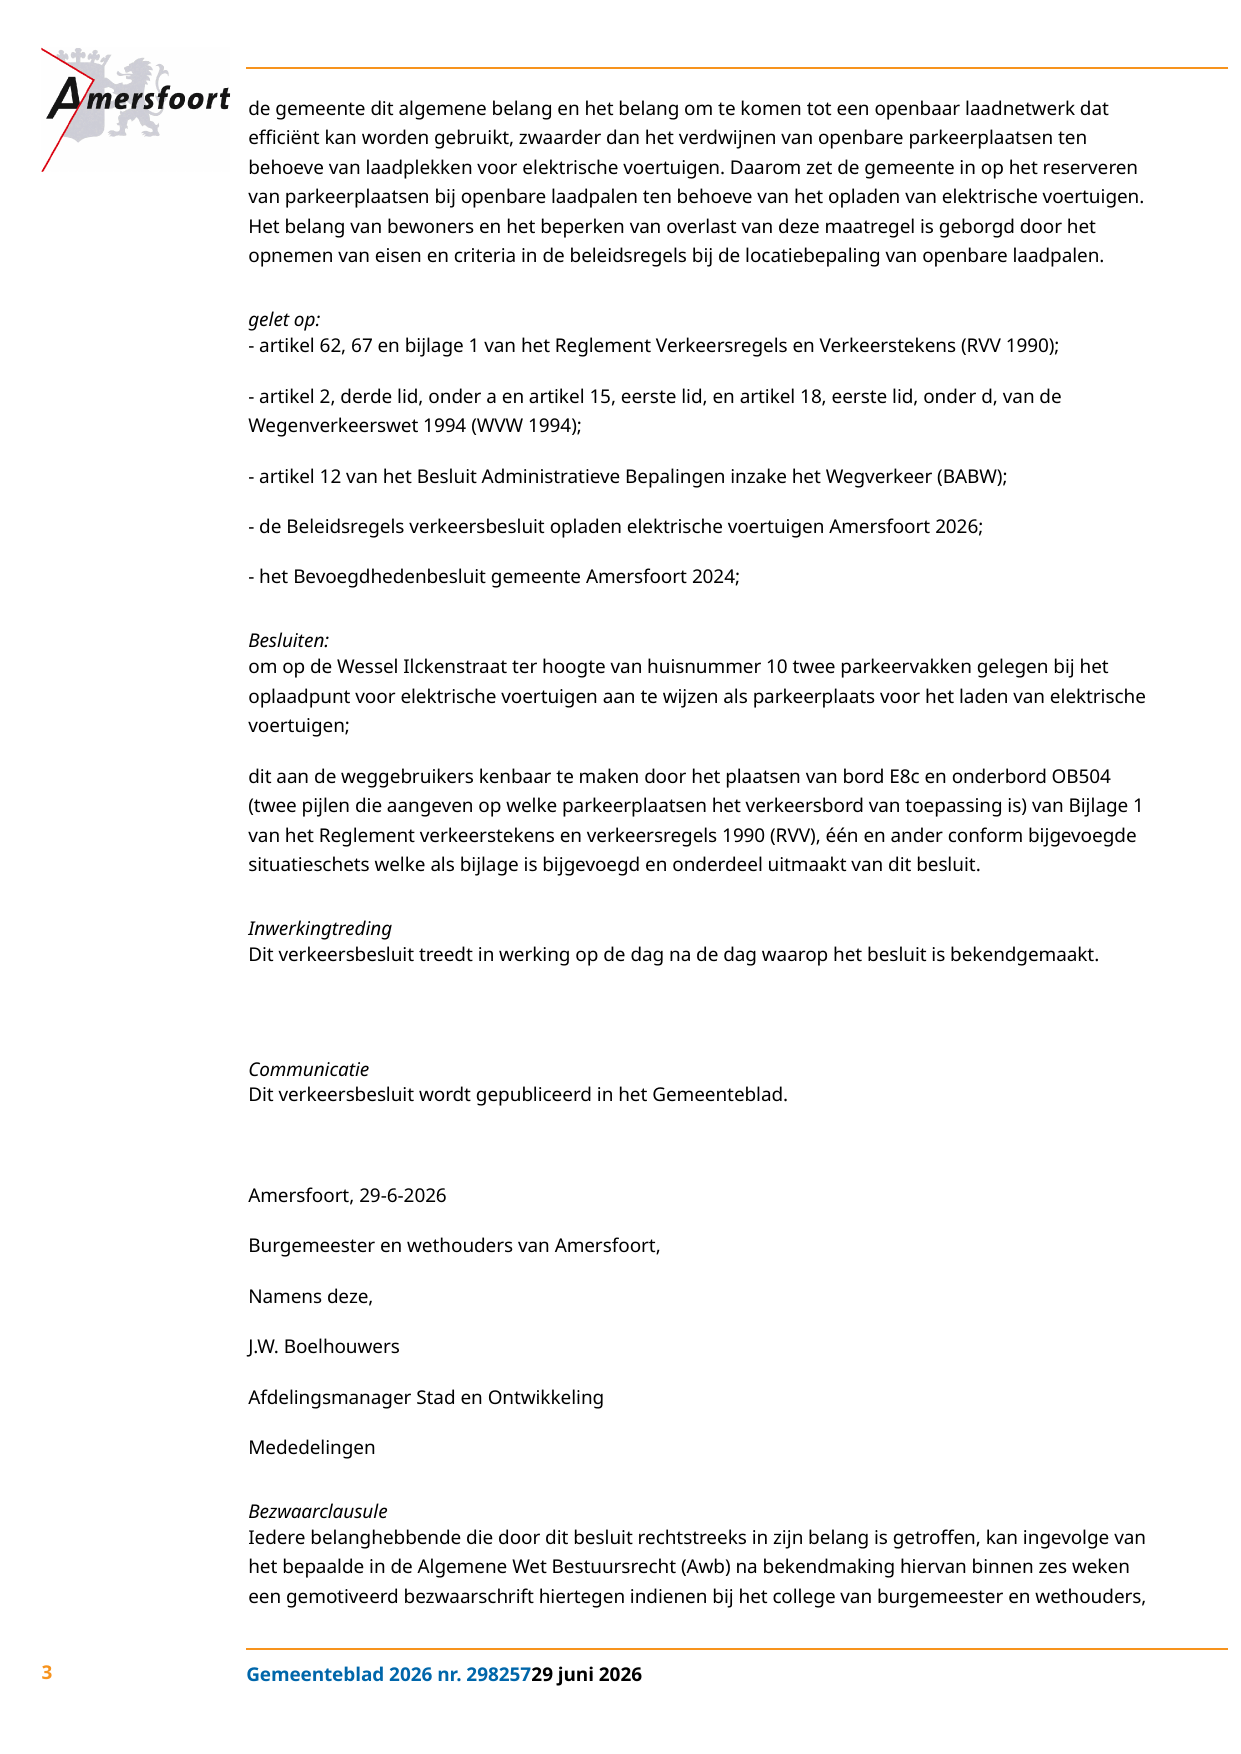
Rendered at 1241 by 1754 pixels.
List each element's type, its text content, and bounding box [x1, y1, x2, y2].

text Besluiten: [248, 628, 1152, 653]
text Dit verkeersbesluit treedt in werking op de dag na de dag waarop het besluit is bekendgemaakt. [248, 941, 1152, 967]
text Inwerkingtreding [248, 916, 1152, 941]
text - het Bevoegdhedenbesluit gemeente Amersfoort 2024; [248, 564, 1152, 589]
text Bezwaarclausule [248, 1498, 1152, 1524]
text Mededelingen [248, 1434, 1152, 1460]
text - artikel 12 van het Besluit Administratieve Bepalingen inzake het Wegverkeer (BABW); [248, 463, 1152, 488]
text J.W. Boelhouwers [248, 1333, 1152, 1359]
text de gemeente dit algemene belang en het belang om te komen tot een openbaar laadnetwerk dat efficiënt kan worden gebruikt, zwaarder dan het verdwijnen van openbare parkeerplaatsen ten behoeve van laadplekken voor elektrische voertuigen. Daarom zet de gemeente in op het reserveren van parkeerplaatsen bij openbare laadpalen ten behoeve van het opladen van elektrische voertuigen. Het belang van bewoners en het beperken van overlast van deze maatregel is geborgd door het opnemen van eisen en criteria in de beleidsregels bij de locatiebepaling van openbare laadpalen. [248, 95, 1152, 268]
text dit aan de weggebruikers kenbaar te maken door het plaatsen van bord E8c en onderbord OB504 (twee pijlen die aangeven op welke parkeerplaatsen het verkeersbord van toepassing is) van Bijlage 1 van het Reglement verkeerstekens en verkeersregels 1990 (RVV), één en ander conform bijgevoegde situatieschets welke als bijlage is bijgevoegd en onderdeel uitmaakt van dit besluit. [248, 763, 1152, 877]
text Amersfoort, 29-6-2026 [248, 1182, 1152, 1208]
text gelet op: [248, 307, 1152, 332]
text - artikel 62, 67 en bijlage 1 van het Reglement Verkeersregels en Verkeerstekens (RVV 1990); [248, 332, 1152, 358]
text Burgemeester en wethouders van Amersfoort, [248, 1233, 1152, 1258]
text Afdelingsmanager Stad en Ontwikkeling [248, 1384, 1152, 1410]
text Namens deze, [248, 1283, 1152, 1309]
text om op de Wessel Ilckenstraat ter hoogte van huisnummer 10 twee parkeervakken gelegen bij het oplaadpunt voor elektrische voertuigen aan te wijzen als parkeerplaats voor het laden van elektrische voertuigen; [248, 653, 1152, 738]
text Iedere belanghebbende die door dit besluit rechtstreeks in zijn belang is getroffen, kan ingevolge van het bepaalde in de Algemene Wet Bestuursrecht (Awb) na bekendmaking hiervan binnen zes weken een gemotiveerd bezwaarschrift hiertegen indienen bij het college van burgemeester en wethouders, [248, 1524, 1152, 1609]
text Dit verkeersbesluit wordt gepubliceerd in het Gemeenteblad. [248, 1081, 1152, 1107]
text Communicatie [248, 1056, 1152, 1081]
picture [41, 47, 231, 172]
text - de Beleidsregels verkeersbesluit opladen elektrische voertuigen Amersfoort 2026; [248, 513, 1152, 539]
text - artikel 2, derde lid, onder a en artikel 15, eerste lid, en artikel 18, eerste lid, onder d, van de Wegenverkeerswet 1994 (WVW 1994); [248, 383, 1152, 438]
